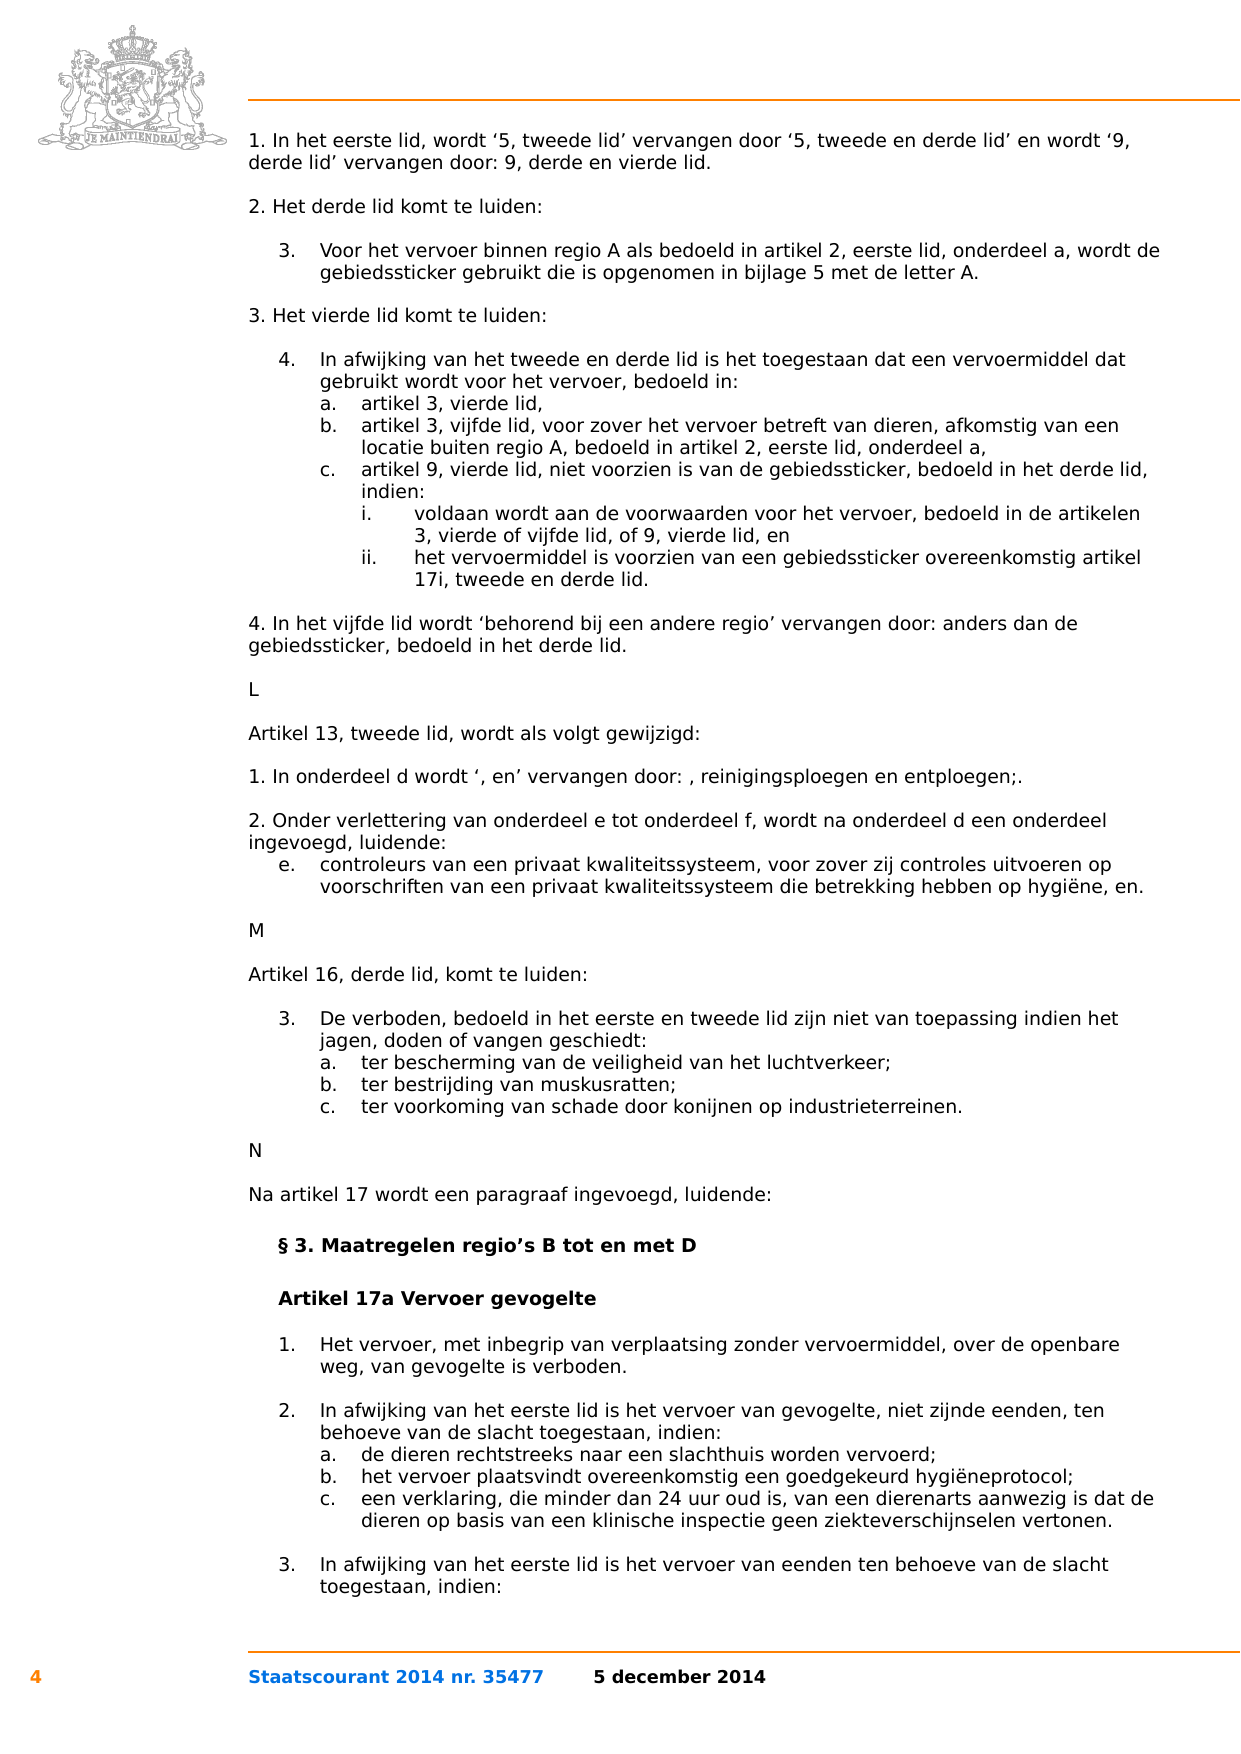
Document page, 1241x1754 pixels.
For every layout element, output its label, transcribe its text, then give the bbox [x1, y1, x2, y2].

picture [38, 25, 227, 150]
text b. ter bestrijding van muskusratten; [319, 1074, 1163, 1096]
text 4. In afwijking van het tweede en derde lid is het toegestaan dat een vervoermiddel dat gebruikt wordt voor het vervoer, bedoeld in: [278, 349, 1163, 393]
text 3. De verboden, bedoeld in het eerste en tweede lid zijn niet van toepassing indien het jagen, doden of vangen geschiedt: [278, 1008, 1163, 1052]
text M [248, 920, 1163, 942]
text a. de dieren rechtstreeks naar een slachthuis worden vervoerd; [319, 1444, 1163, 1466]
text i. voldaan wordt aan de voorwaarden voor het vervoer, bedoeld in de artikelen 3, vierde of vijfde lid, of 9, vierde lid, en [361, 503, 1163, 547]
text 1. In het eerste lid, wordt ‘5, tweede lid’ vervangen door ‘5, tweede en derde lid’ en wordt ‘9, derde lid’ vervangen door: 9, derde en vierde lid. [248, 130, 1163, 174]
text 1. In onderdeel d wordt ‘, en’ vervangen door: , reinigingsploegen en entploegen;. [248, 766, 1163, 788]
text Na artikel 17 wordt een paragraaf ingevoegd, luidende: [248, 1183, 1163, 1205]
text ii. het vervoermiddel is voorzien van een gebiedssticker overeenkomstig artikel 17i, tweede en derde lid. [361, 547, 1163, 591]
text b. artikel 3, vijfde lid, voor zover het vervoer betreft van dieren, afkomstig van een locatie buiten regio A, bedoeld in artikel 2, eerste lid, onderdeel a, [319, 415, 1163, 459]
text 2. In afwijking van het eerste lid is het vervoer van gevogelte, niet zijnde eenden, ten behoeve van de slacht toegestaan, indien: [278, 1400, 1163, 1444]
text b. het vervoer plaatsvindt overeenkomstig een goedgekeurd hygiëneprotocol; [319, 1466, 1163, 1488]
text N [248, 1139, 1163, 1162]
text 1. Het vervoer, met inbegrip van verplaatsing zonder vervoermiddel, over de openbare weg, van gevogelte is verboden. [278, 1334, 1163, 1378]
subtitle § 3. Maatregelen regio’s B tot en met D [278, 1235, 1163, 1257]
text 3. Voor het vervoer binnen regio A als bedoeld in artikel 2, eerste lid, onderdeel a, wordt de gebiedssticker gebruikt die is opgenomen in bijlage 5 met de letter A. [278, 239, 1163, 283]
text 3. In afwijking van het eerste lid is het vervoer van eenden ten behoeve van de slacht toegestaan, indien: [278, 1554, 1163, 1598]
text 4. In het vijfde lid wordt ‘behorend bij een andere regio’ vervangen door: anders dan de gebiedssticker, bedoeld in het derde lid. [248, 613, 1163, 657]
text Artikel 16, derde lid, komt te luiden: [248, 964, 1163, 986]
text c. ter voorkoming van schade door konijnen op industrieterreinen. [319, 1096, 1163, 1118]
text c. een verklaring, die minder dan 24 uur oud is, van een dierenarts aanwezig is dat de dieren op basis van een klinische inspectie geen ziekteverschijnselen vertonen. [319, 1488, 1163, 1532]
text a. ter bescherming van de veiligheid van het luchtverkeer; [319, 1052, 1163, 1074]
text Artikel 13, tweede lid, wordt als volgt gewijzigd: [248, 723, 1163, 744]
text 3. Het vierde lid komt te luiden: [248, 305, 1163, 327]
text L [248, 679, 1163, 701]
text 2. Het derde lid komt te luiden: [248, 196, 1163, 218]
text a. artikel 3, vierde lid, [319, 393, 1163, 415]
text c. artikel 9, vierde lid, niet voorzien is van de gebiedssticker, bedoeld in het derde lid, indien: [319, 459, 1163, 503]
text 2. Onder verlettering van onderdeel e tot onderdeel f, wordt na onderdeel d een onderdeel ingevoegd, luidende: [248, 810, 1163, 854]
subtitle Artikel 17a Vervoer gevogelte [278, 1287, 1163, 1309]
text e. controleurs van een privaat kwaliteitssysteem, voor zover zij controles uitvoeren op voorschriften van een privaat kwaliteitssysteem die betrekking hebben op hygiëne, en. [278, 854, 1163, 898]
